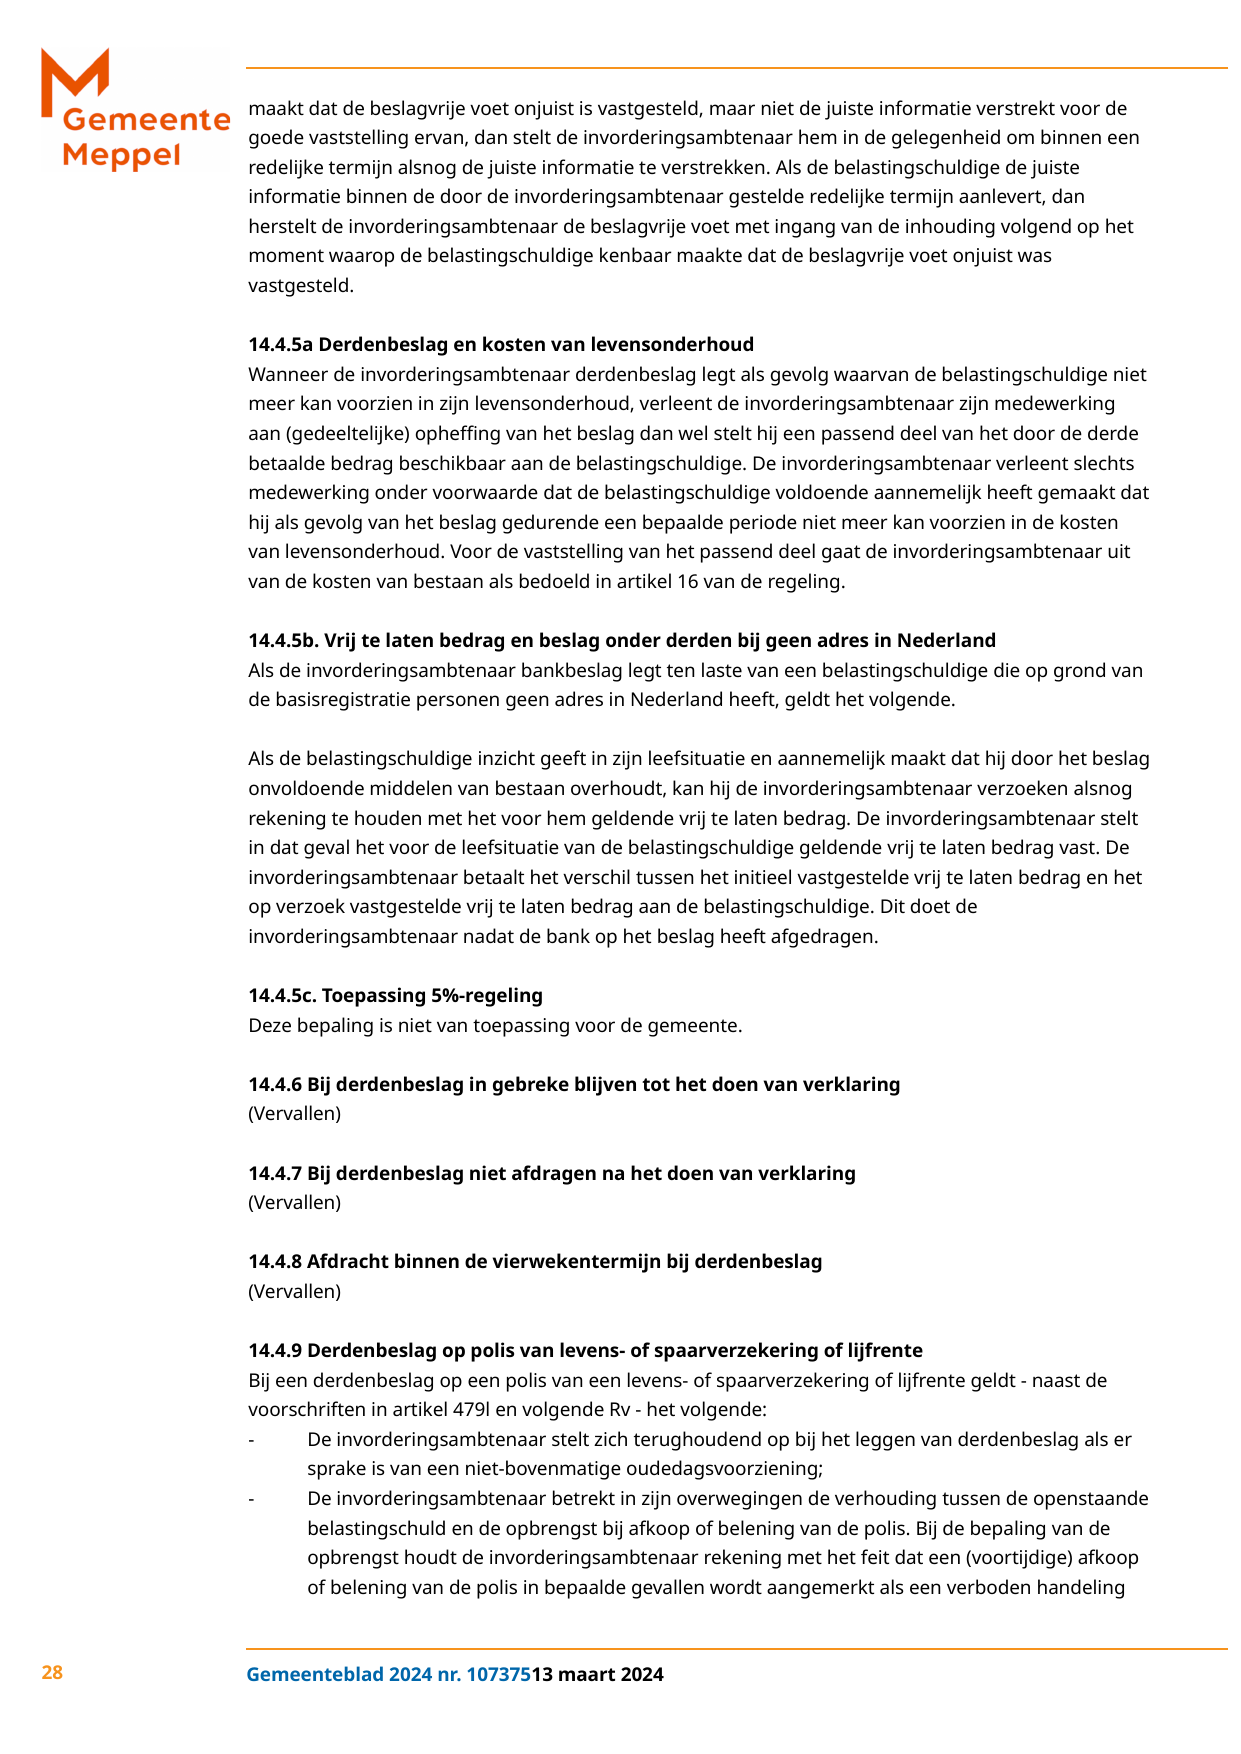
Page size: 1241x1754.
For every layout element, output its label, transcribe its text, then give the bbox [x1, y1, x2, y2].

list De invorderingsambtenaar stelt zich terughoudend op bij het leggen van derdenbeslag als er sprake is van een niet-bovenmatige oudedagsvoorziening; [248, 1426, 1152, 1481]
text 14.4.5c. Toepassing 5%-regeling [248, 982, 1152, 1008]
text 14.4.5b. Vrij te laten bedrag en beslag onder derden bij geen adres in Nederland [248, 627, 1152, 653]
list De invorderingsambtenaar betrekt in zijn overwegingen de verhouding tussen de openstaande belastingschuld en de opbrengst bij afkoop of belening van de polis. Bij de bepaling van de opbrengst houdt de invorderingsambtenaar rekening met het feit dat een (voortijdige) afkoop of belening van de polis in bepaalde gevallen wordt aangemerkt als een verboden handeling [248, 1485, 1152, 1600]
text 14.4.9 Derdenbeslag op polis van levens- of spaarverzekering of lijfrente [248, 1337, 1152, 1363]
text Deze bepaling is niet van toepassing voor de gemeente. [248, 1012, 1152, 1038]
text Als de invorderingsambtenaar bankbeslag legt ten laste van een belastingschuldige die op grond van de basisregistratie personen geen adres in Nederland heeft, geldt het volgende. [248, 657, 1152, 712]
text (Vervallen) [248, 1189, 1152, 1215]
picture [41, 47, 231, 172]
text maakt dat de beslagvrije voet onjuist is vastgesteld, maar niet de juiste informatie verstrekt voor de goede vaststelling ervan, dan stelt de invorderingsambtenaar hem in de gelegenheid om binnen een redelijke termijn alsnog de juiste informatie te verstrekken. Als de belastingschuldige de juiste informatie binnen de door de invorderingsambtenaar gestelde redelijke termijn aanlevert, dan herstelt de invorderingsambtenaar de beslagvrije voet met ingang van de inhouding volgend op het moment waarop de belastingschuldige kenbaar maakte dat de beslagvrije voet onjuist was vastgesteld. [248, 95, 1152, 298]
text 14.4.6 Bij derdenbeslag in gebreke blijven tot het doen van verklaring [248, 1071, 1152, 1097]
text Bij een derdenbeslag op een polis van een levens- of spaarverzekering of lijfrente geldt - naast de voorschriften in artikel 479l en volgende Rv - het volgende: [248, 1367, 1152, 1422]
text 14.4.8 Afdracht binnen de vierwekentermijn bij derdenbeslag [248, 1248, 1152, 1274]
text Wanneer de invorderingsambtenaar derdenbeslag legt als gevolg waarvan de belastingschuldige niet meer kan voorzien in zijn levensonderhoud, verleent de invorderingsambtenaar zijn medewerking aan (gedeeltelijke) opheffing van het beslag dan wel stelt hij een passend deel van het door de derde betaalde bedrag beschikbaar aan de belastingschuldige. De invorderingsambtenaar verleent slechts medewerking onder voorwaarde dat de belastingschuldige voldoende aannemelijk heeft gemaakt dat hij als gevolg van het beslag gedurende een bepaalde periode niet meer kan voorzien in de kosten van levensonderhoud. Voor de vaststelling van het passend deel gaat de invorderingsambtenaar uit van de kosten van bestaan als bedoeld in artikel 16 van de regeling. [248, 361, 1152, 594]
text 14.4.7 Bij derdenbeslag niet afdragen na het doen van verklaring [248, 1160, 1152, 1186]
text (Vervallen) [248, 1101, 1152, 1126]
text Als de belastingschuldige inzicht geeft in zijn leefsituatie en aannemelijk maakt dat hij door het beslag onvoldoende middelen van bestaan overhoudt, kan hij de invorderingsambtenaar verzoeken alsnog rekening te houden met het voor hem geldende vrij te laten bedrag. De invorderingsambtenaar stelt in dat geval het voor de leefsituatie van de belastingschuldige geldende vrij te laten bedrag vast. De invorderingsambtenaar betaalt het verschil tussen het initieel vastgestelde vrij te laten bedrag en het op verzoek vastgestelde vrij te laten bedrag aan de belastingschuldige. Dit doet de invorderingsambtenaar nadat de bank op het beslag heeft afgedragen. [248, 746, 1152, 949]
text 14.4.5a Derdenbeslag en kosten van levensonderhoud [248, 331, 1152, 357]
text (Vervallen) [248, 1278, 1152, 1304]
